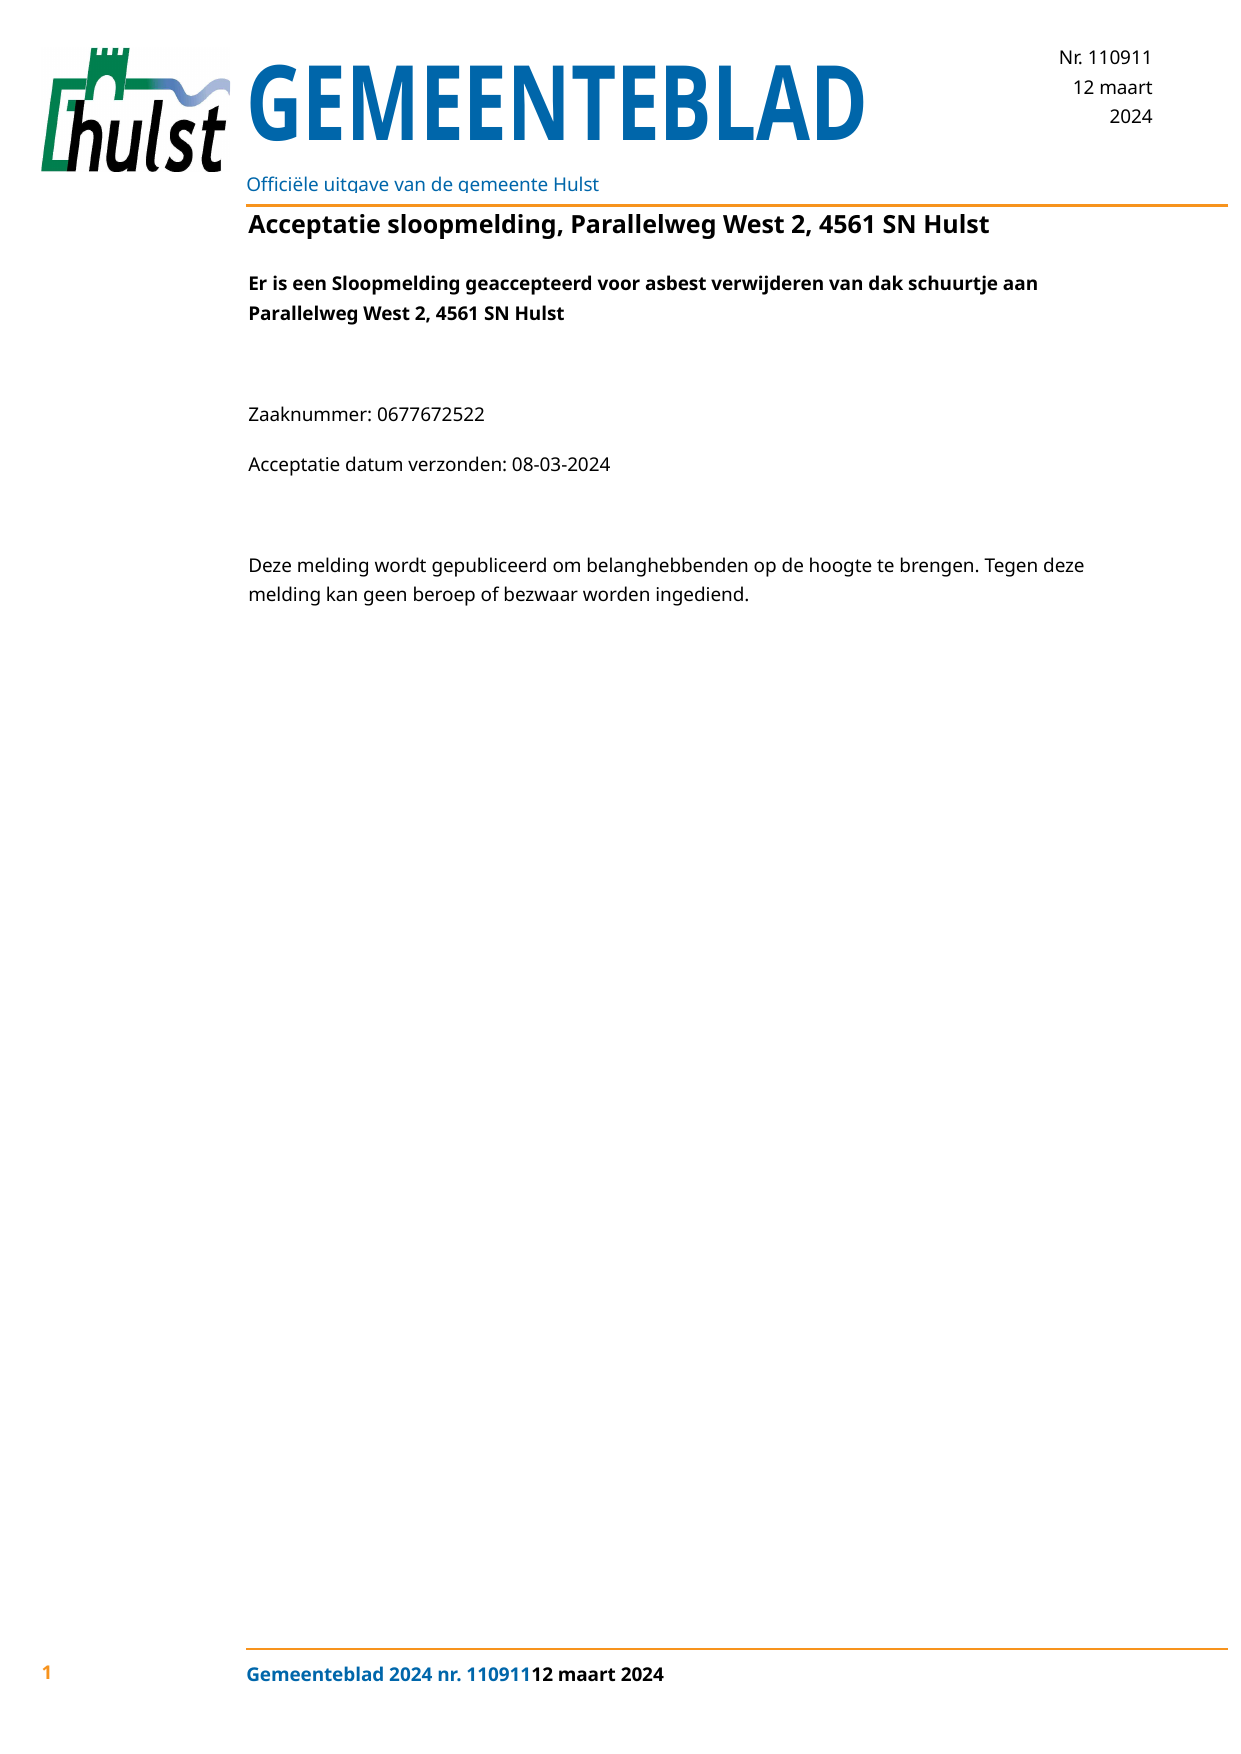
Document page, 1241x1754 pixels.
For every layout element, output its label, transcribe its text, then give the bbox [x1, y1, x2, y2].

text Acceptatie sloopmelding, Parallelweg West 2, 4561 SN Hulst [248, 207, 1152, 241]
text Acceptatie datum verzonden: 08-03-2024 [248, 451, 1152, 477]
text Deze melding wordt gepubliceerd om belanghebbenden op de hoogte te brengen. Tegen deze melding kan geen beroep of bezwaar worden ingediend. [248, 552, 1152, 607]
picture [41, 47, 231, 172]
text Er is een Sloopmelding geaccepteerd voor asbest verwijderen van dak schuurtje aan Parallelweg West 2, 4561 SN Hulst [248, 270, 1152, 326]
text Zaaknummer: 0677672522 [248, 401, 1152, 426]
